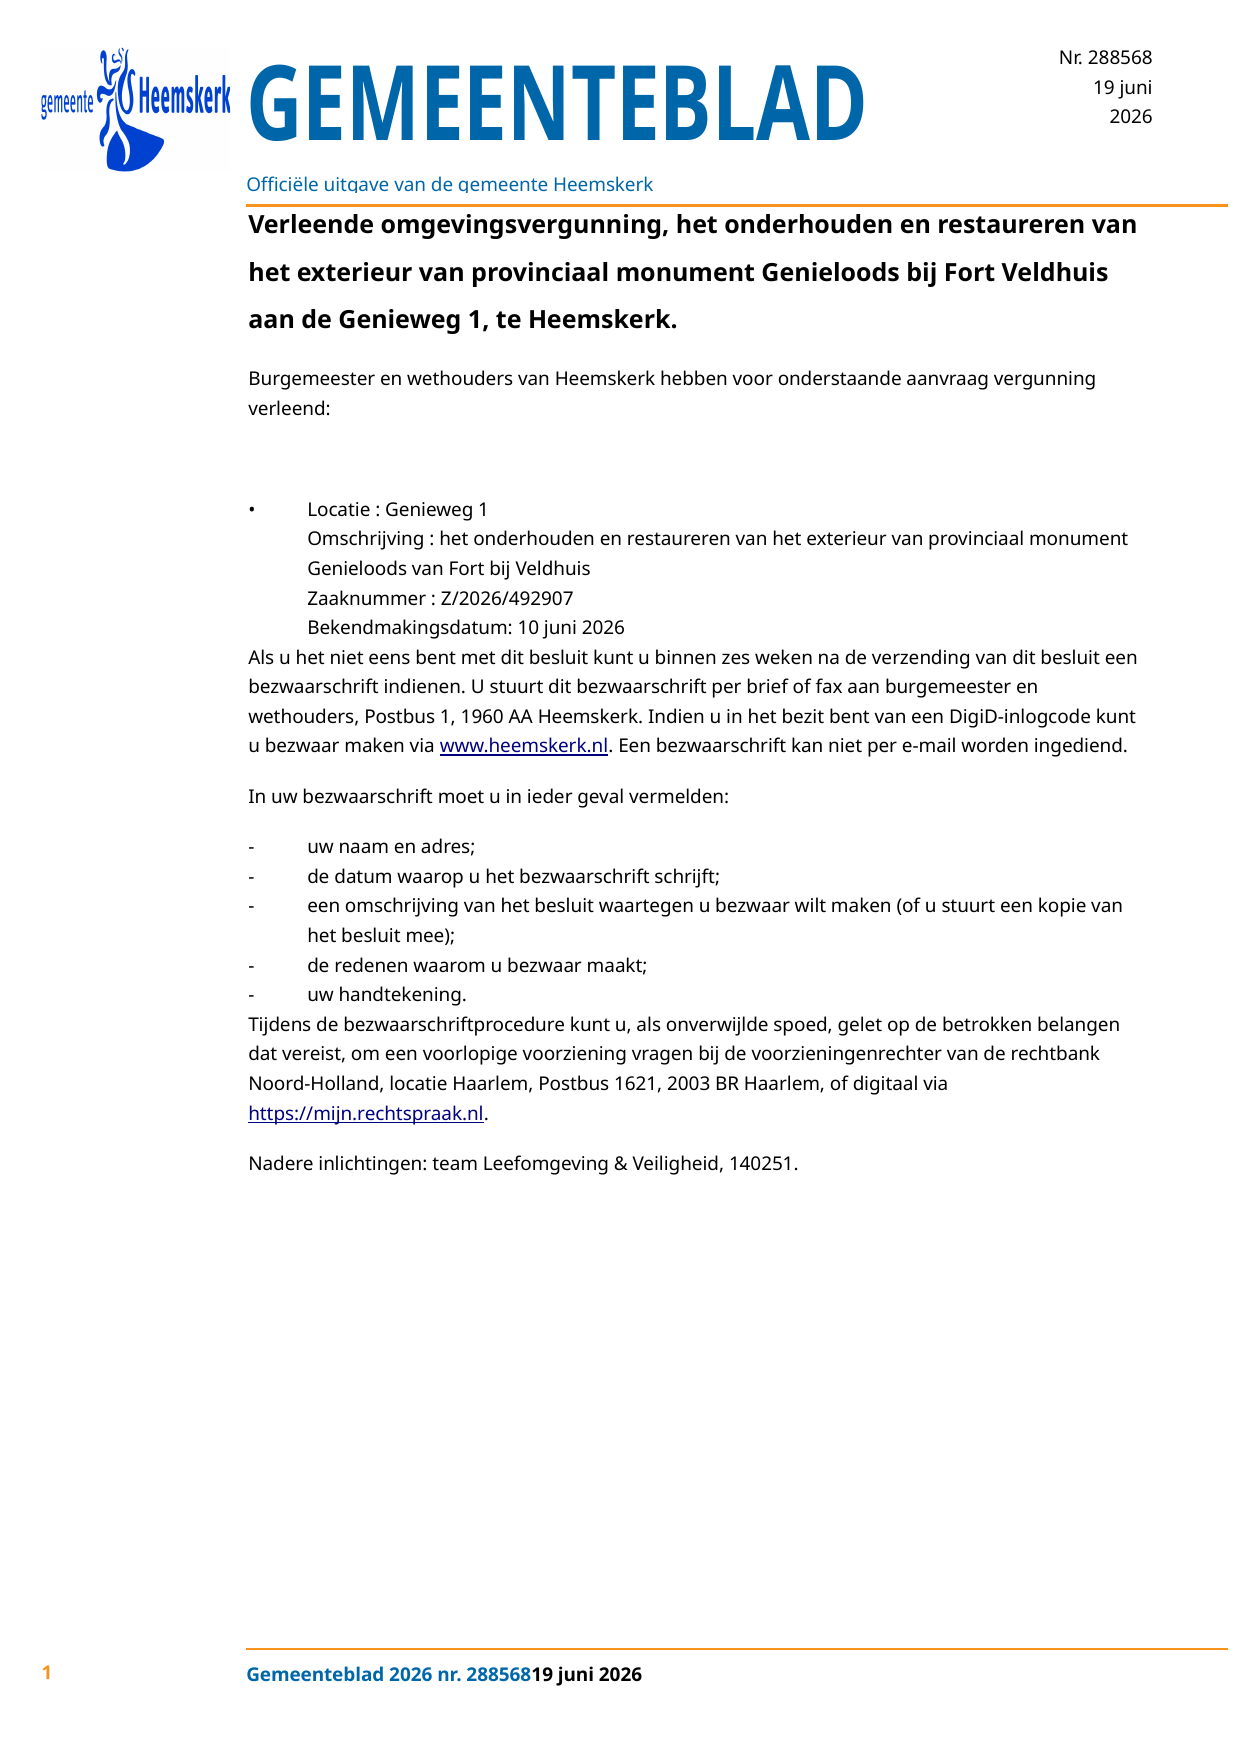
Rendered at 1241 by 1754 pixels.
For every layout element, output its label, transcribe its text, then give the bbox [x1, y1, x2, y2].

list een omschrijving van het besluit waartegen u bezwaar wilt maken (of u stuurt een kopie van het besluit mee); [248, 893, 1152, 948]
list Omschrijving : het onderhouden en restaureren van het exterieur van provinciaal monument Genieloods van Fort bij Veldhuis [248, 526, 1152, 581]
text Tijdens de bezwaarschriftprocedure kunt u, als onverwijlde spoed, gelet op de betrokken belangen dat vereist, om een voorlopige voorziening vragen bij de voorzieningenrechter van de rechtbank Noord-Holland, locatie Haarlem, Postbus 1621, 2003 BR Haarlem, of digitaal via https://mijn.rechtspraak.nl. [248, 1011, 1152, 1125]
picture [41, 47, 231, 172]
list de datum waarop u het bezwaarschrift schrijft; [248, 863, 1152, 889]
text Verleende omgevingsvergunning, het onderhouden en restaureren van het exterieur van provinciaal monument Genieloods bij Fort Veldhuis aan de Genieweg 1, te Heemskerk. [248, 207, 1152, 336]
text In uw bezwaarschrift moet u in ieder geval vermelden: [248, 783, 1152, 809]
list Bekendmakingsdatum: 10 juni 2026 [248, 614, 1152, 640]
list de redenen waarom u bezwaar maakt; [248, 952, 1152, 977]
text Nadere inlichtingen: team Leefomgeving & Veiligheid, 140251. [248, 1150, 1152, 1176]
list uw naam en adres; [248, 833, 1152, 859]
text Burgemeester en wethouders van Heemskerk hebben voor onderstaande aanvraag vergunning verleend: [248, 366, 1152, 421]
list Zaaknummer : Z/2026/492907 [248, 585, 1152, 610]
list Locatie : Genieweg 1 [248, 496, 1152, 522]
list uw handtekening. [248, 981, 1152, 1007]
text Als u het niet eens bent met dit besluit kunt u binnen zes weken na de verzending van dit besluit een bezwaarschrift indienen. U stuurt dit bezwaarschrift per brief of fax aan burgemeester en wethouders, Postbus 1, 1960 AA Heemskerk. Indien u in het bezit bent van een DigiD-inlogcode kunt u bezwaar maken via www.heemskerk.nl. Een bezwaarschrift kan niet per e-mail worden ingediend. [248, 644, 1152, 758]
